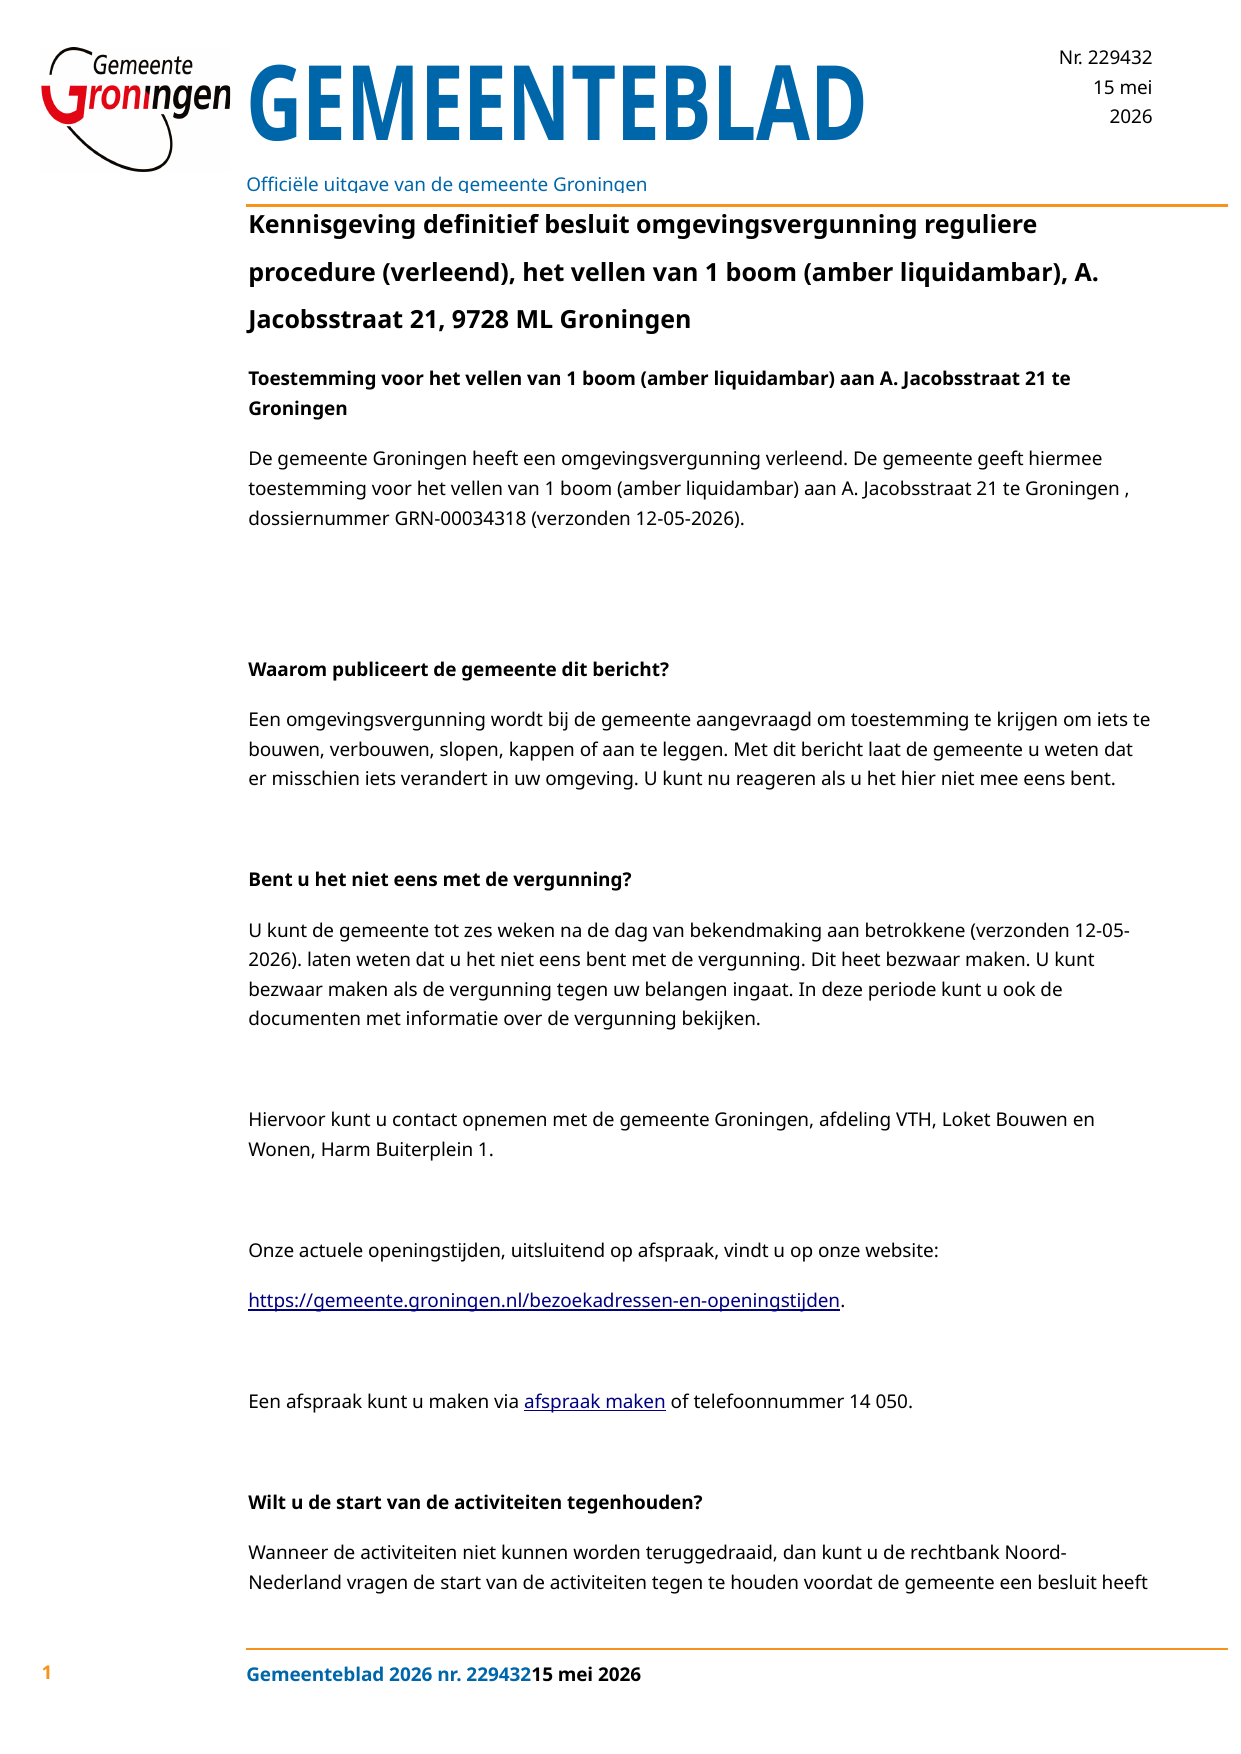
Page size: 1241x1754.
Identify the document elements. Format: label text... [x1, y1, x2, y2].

text Onze actuele openingstijden, uitsluitend op afspraak, vindt u op onze website: [248, 1237, 1152, 1262]
text Toestemming voor het vellen van 1 boom (amber liquidambar) aan A. Jacobsstraat 21 te Groningen [248, 366, 1152, 421]
picture [41, 47, 231, 172]
text Wilt u de start van de activiteiten tegenhouden? [248, 1489, 1152, 1514]
text De gemeente Groningen heeft een omgevingsvergunning verleend. De gemeente geeft hiermee toestemming voor het vellen van 1 boom (amber liquidambar) aan A. Jacobsstraat 21 te Groningen , dossiernummer GRN-00034318 (verzonden 12-05-2026). [248, 446, 1152, 530]
text Hiervoor kunt u contact opnemen met de gemeente Groningen, afdeling VTH, Loket Bouwen en Wonen, Harm Buiterplein 1. [248, 1106, 1152, 1162]
text Waarom publiceert de gemeente dit bericht? [248, 656, 1152, 682]
text U kunt de gemeente tot zes weken na de dag van bekendmaking aan betrokkene (verzonden 12-05-2026). laten weten dat u het niet eens bent met de vergunning. Dit heet bezwaar maken. U kunt bezwaar maken als de vergunning tegen uw belangen ingaat. In deze periode kunt u ook de documenten met informatie over de vergunning bekijken. [248, 917, 1152, 1031]
text Kennisgeving definitief besluit omgevingsvergunning reguliere procedure (verleend), het vellen van 1 boom (amber liquidambar), A. Jacobsstraat 21, 9728 ML Groningen [248, 207, 1152, 336]
text Wanneer de activiteiten niet kunnen worden teruggedraaid, dan kunt u de rechtbank Noord-Nederland vragen de start van de activiteiten tegen te houden voordat de gemeente een besluit heeft [248, 1539, 1152, 1594]
text Een afspraak kunt u maken via afspraak maken of telefoonnummer 14 050. [248, 1388, 1152, 1414]
text Bent u het niet eens met de vergunning? [248, 866, 1152, 892]
text https://gemeente.groningen.nl/bezoekadressen-en-openingstijden. [248, 1287, 1152, 1313]
text Een omgevingsvergunning wordt bij de gemeente aangevraagd om toestemming te krijgen om iets te bouwen, verbouwen, slopen, kappen of aan te leggen. Met dit bericht laat de gemeente u weten dat er misschien iets verandert in uw omgeving. U kunt nu reageren als u het hier niet mee eens bent. [248, 706, 1152, 791]
